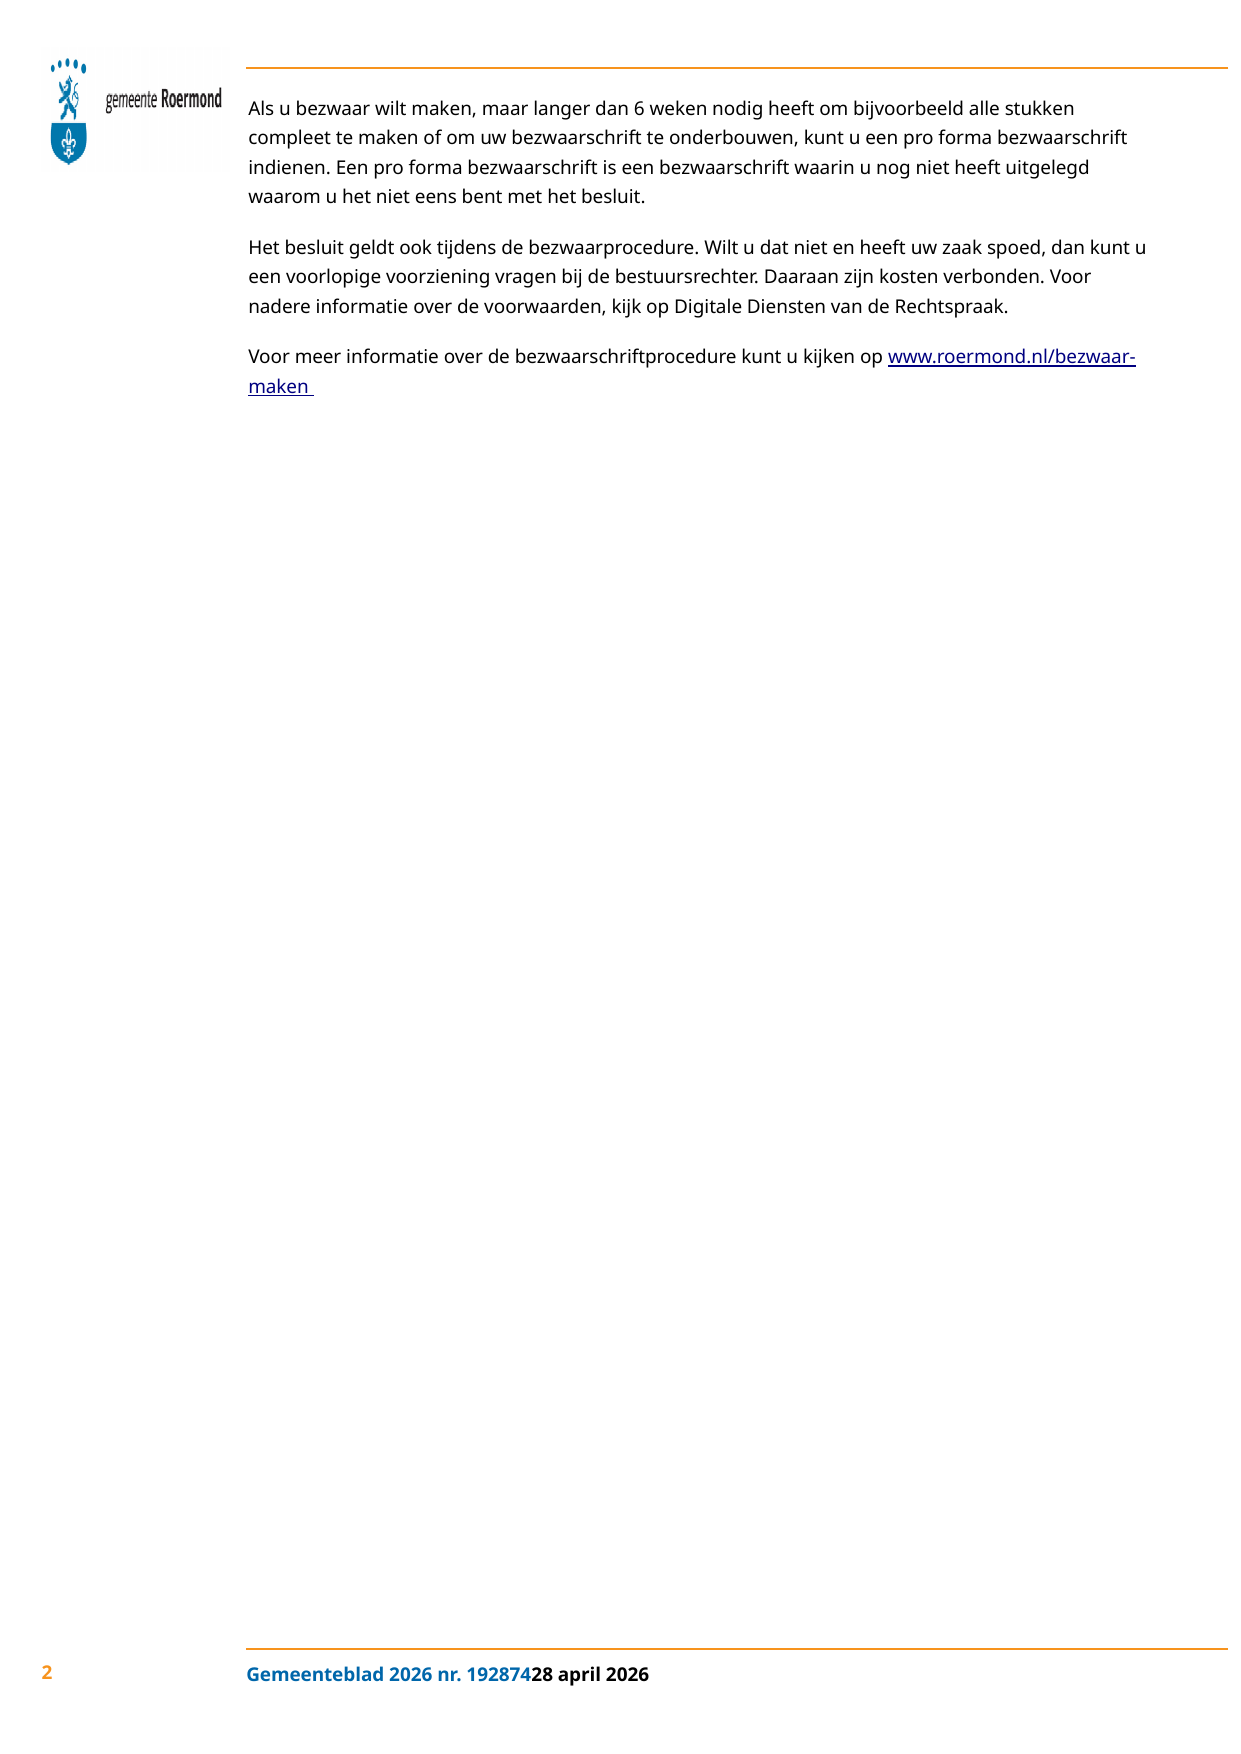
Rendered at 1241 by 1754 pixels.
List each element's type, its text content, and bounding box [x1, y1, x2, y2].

text Het besluit geldt ook tijdens de bezwaarprocedure. Wilt u dat niet en heeft uw zaak spoed, dan kunt u een voorlopige voorziening vragen bij de bestuursrechter. Daaraan zijn kosten verbonden. Voor nadere informatie over de voorwaarden, kijk op Digitale Diensten van de Rechtspraak. [248, 234, 1152, 319]
picture [41, 47, 231, 172]
text Voor meer informatie over de bezwaarschriftprocedure kunt u kijken op www.roermond.nl/bezwaar-maken [248, 343, 1152, 399]
text Als u bezwaar wilt maken, maar langer dan 6 weken nodig heeft om bijvoorbeeld alle stukken compleet te maken of om uw bezwaarschrift te onderbouwen, kunt u een pro forma bezwaarschrift indienen. Een pro forma bezwaarschrift is een bezwaarschrift waarin u nog niet heeft uitgelegd waarom u het niet eens bent met het besluit. [248, 95, 1152, 209]
